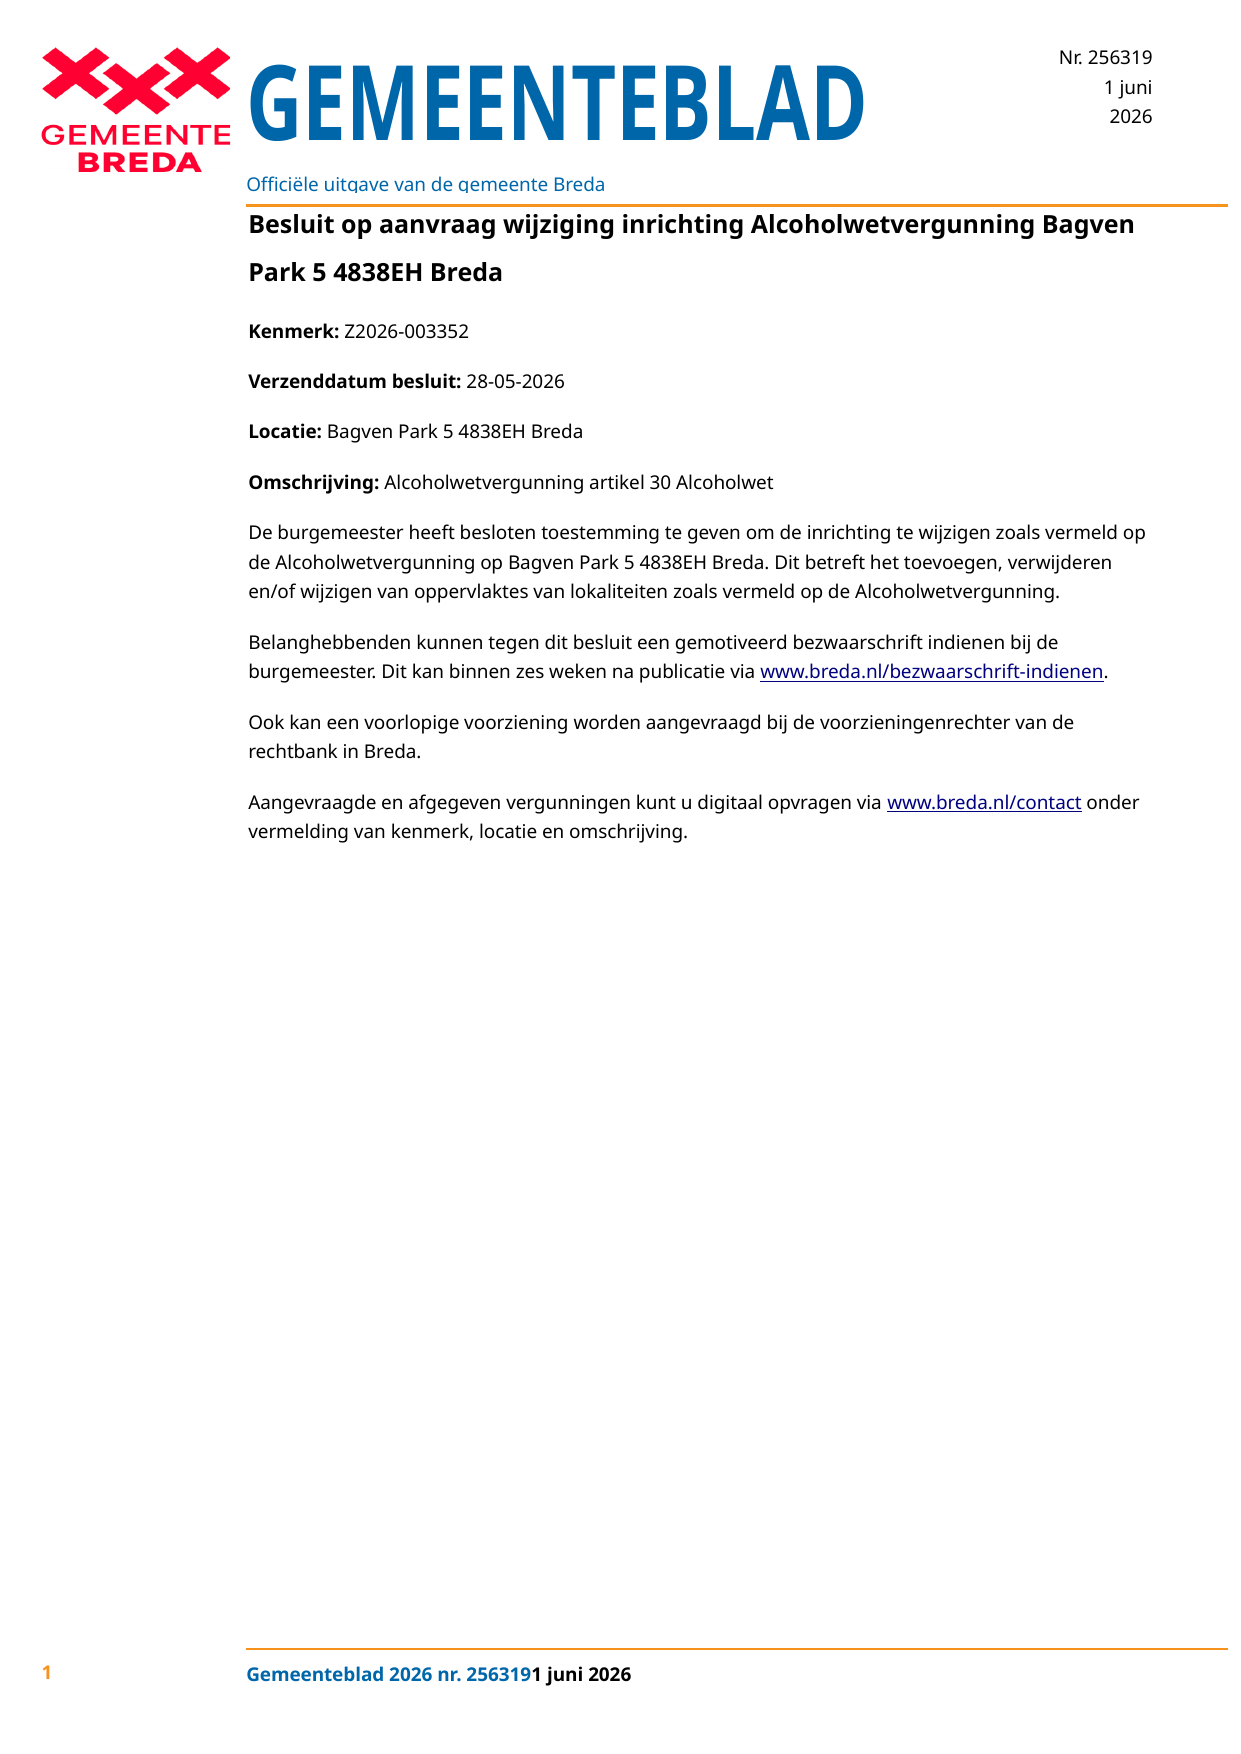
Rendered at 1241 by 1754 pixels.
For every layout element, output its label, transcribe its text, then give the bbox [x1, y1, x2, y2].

text Omschrijving: Alcoholwetvergunning artikel 30 Alcoholwet [248, 469, 1152, 495]
text Locatie: Bagven Park 5 4838EH Breda [248, 419, 1152, 444]
text Aangevraagde en afgegeven vergunningen kunt u digitaal opvragen via www.breda.nl/contact onder vermelding van kenmerk, locatie en omschrijving. [248, 789, 1152, 844]
text De burgemeester heeft besloten toestemming te geven om de inrichting te wijzigen zoals vermeld op de Alcoholwetvergunning op Bagven Park 5 4838EH Breda. Dit betreft het toevoegen, verwijderen en/of wijzigen van oppervlaktes van lokaliteiten zoals vermeld op de Alcoholwetvergunning. [248, 519, 1152, 604]
text Verzenddatum besluit: 28-05-2026 [248, 368, 1152, 394]
text Kenmerk: Z2026-003352 [248, 318, 1152, 344]
text Besluit op aanvraag wijziging inrichting Alcoholwetvergunning Bagven Park 5 4838EH Breda [248, 207, 1152, 288]
text Ook kan een voorlopige voorziening worden aangevraagd bij de voorzieningenrechter van de rechtbank in Breda. [248, 709, 1152, 764]
picture [41, 47, 231, 172]
text Belanghebbenden kunnen tegen dit besluit een gemotiveerd bezwaarschrift indienen bij de burgemeester. Dit kan binnen zes weken na publicatie via www.breda.nl/bezwaarschrift-indienen. [248, 629, 1152, 684]
